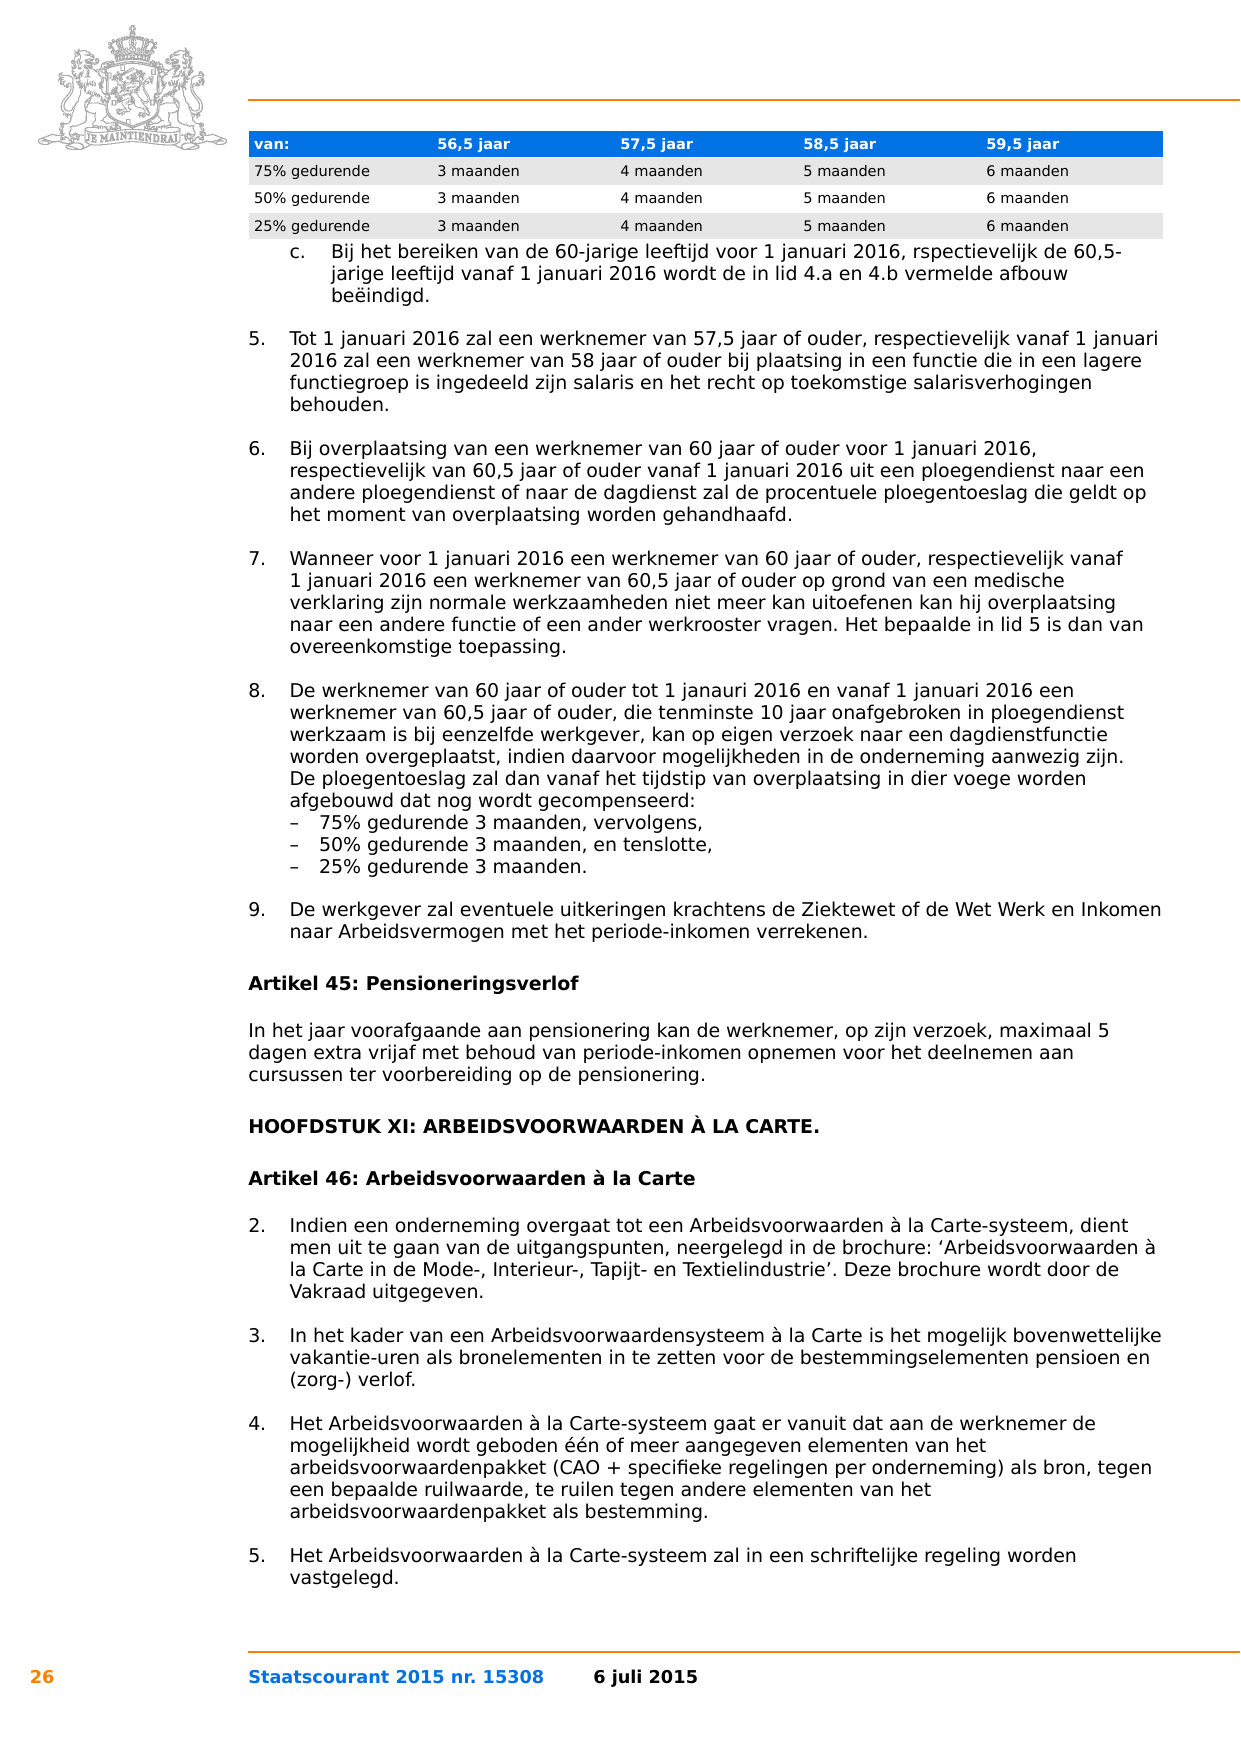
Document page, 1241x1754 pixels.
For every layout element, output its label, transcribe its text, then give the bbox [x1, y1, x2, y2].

table_cell 3 maanden [431, 213, 614, 239]
text – 75% gedurende 3 maanden, vervolgens, [289, 812, 1163, 833]
table_cell 6 maanden [980, 158, 1163, 185]
text – 50% gedurende 3 maanden, en tenslotte, [289, 833, 1163, 856]
text 5. Het Arbeidsvoorwaarden à la Carte-systeem zal in een schriftelijke regeling worden vastgelegd. [248, 1544, 1163, 1588]
text 8. De werknemer van 60 jaar of ouder tot 1 janauri 2016 en vanaf 1 januari 2016 een werknemer van 60,5 jaar of ouder, die tenminste 10 jaar onafgebroken in ploegendienst werkzaam is bij eenzelfde werkgever, kan op eigen verzoek naar een dagdienstfunctie worden overgeplaatst, indien daarvoor mogelijkheden in de onderneming aanwezig zijn. [248, 680, 1163, 768]
text 2. Indien een onderneming overgaat tot een Arbeidsvoorwaarden à la Carte-systeem, dient men uit te gaan van de uitgangspunten, neergelegd in de brochure: ‘Arbeidsvoorwaarden à la Carte in de Mode-, Interieur-, Tapijt- en Textielindustrie’. Deze brochure wordt door de Vakraad uitgegeven. [248, 1215, 1163, 1303]
table_cell 75% gedurende [249, 158, 431, 185]
table_cell 3 maanden [431, 158, 614, 185]
subtitle Artikel 45: Pensioneringsverlof [248, 973, 1163, 995]
table_cell 25% gedurende [249, 213, 431, 239]
text c. Bij het bereiken van de 60-jarige leeftijd voor 1 januari 2016, rspectievelijk de 60,5-jarige leeftijd vanaf 1 januari 2016 wordt de in lid 4.a en 4.b vermelde afbouw beëindigd. [289, 241, 1163, 306]
table_cell 4 maanden [614, 186, 797, 212]
text 9. De werkgever zal eventuele uitkeringen krachtens de Ziektewet of de Wet Werk en Inkomen naar Arbeidsvermogen met het periode-inkomen verrekenen. [248, 899, 1163, 943]
table_cell 5 maanden [797, 186, 980, 212]
text – 25% gedurende 3 maanden. [289, 856, 1163, 877]
table_cell 4 maanden [614, 213, 797, 239]
text 3. In het kader van een Arbeidsvoorwaardensysteem à la Carte is het mogelijk bovenwettelijke vakantie-uren als bronelementen in te zetten voor de bestemmingselementen pensioen en (zorg-) verlof. [248, 1325, 1163, 1391]
table_cell 6 maanden [980, 213, 1163, 239]
table_header 59,5 jaar [980, 131, 1163, 157]
text 5. Tot 1 januari 2016 zal een werknemer van 57,5 jaar of ouder, respectievelijk vanaf 1 januari 2016 zal een werknemer van 58 jaar of ouder bij plaatsing in een functie die in een lagere functiegroep is ingedeeld zijn salaris en het recht op toekomstige salarisverhogingen behouden. [248, 328, 1163, 416]
table_cell 4 maanden [614, 158, 797, 185]
table_header 57,5 jaar [614, 131, 797, 157]
table_header van: [249, 131, 431, 157]
text In het jaar voorafgaande aan pensionering kan de werknemer, op zijn verzoek, maximaal 5 dagen extra vrijaf met behoud van periode-inkomen opnemen voor het deelnemen aan cursussen ter voorbereiding op de pensionering. [248, 1020, 1163, 1086]
text 6. Bij overplaatsing van een werknemer van 60 jaar of ouder voor 1 januari 2016, respectievelijk van 60,5 jaar of ouder vanaf 1 januari 2016 uit een ploegendienst naar een andere ploegendienst of naar de dagdienst zal de procentuele ploegentoeslag die geldt op het moment van overplaatsing worden gehandhaafd. [248, 438, 1163, 526]
text 7. Wanneer voor 1 januari 2016 een werknemer van 60 jaar of ouder, respectievelijk vanaf 1 januari 2016 een werknemer van 60,5 jaar of ouder op grond van een medische verklaring zijn normale werkzaamheden niet meer kan uitoefenen kan hij overplaatsing naar een andere functie of een ander werkrooster vragen. Het bepaalde in lid 5 is dan van overeenkomstige toepassing. [248, 548, 1163, 658]
picture [38, 25, 227, 150]
table_cell 50% gedurende [249, 186, 431, 212]
text De ploegentoeslag zal dan vanaf het tijdstip van overplaatsing in dier voege worden afgebouwd dat nog wordt gecompenseerd: [289, 768, 1163, 812]
table_cell 5 maanden [797, 213, 980, 239]
table_cell 5 maanden [797, 158, 980, 185]
table_cell 3 maanden [431, 186, 614, 212]
subtitle HOOFDSTUK XI: ARBEIDSVOORWAARDEN À LA CARTE. [248, 1116, 1163, 1138]
table_header 56,5 jaar [431, 131, 614, 157]
table_cell 6 maanden [980, 186, 1163, 212]
text 4. Het Arbeidsvoorwaarden à la Carte-systeem gaat er vanuit dat aan de werknemer de mogelijkheid wordt geboden één of meer aangegeven elementen van het arbeidsvoorwaardenpakket (CAO + specifieke regelingen per onderneming) als bron, tegen een bepaalde ruilwaarde, te ruilen tegen andere elementen van het arbeidsvoorwaardenpakket als bestemming. [248, 1413, 1163, 1523]
subtitle Artikel 46: Arbeidsvoorwaarden à la Carte [248, 1168, 1163, 1190]
table_header 58,5 jaar [797, 131, 980, 157]
